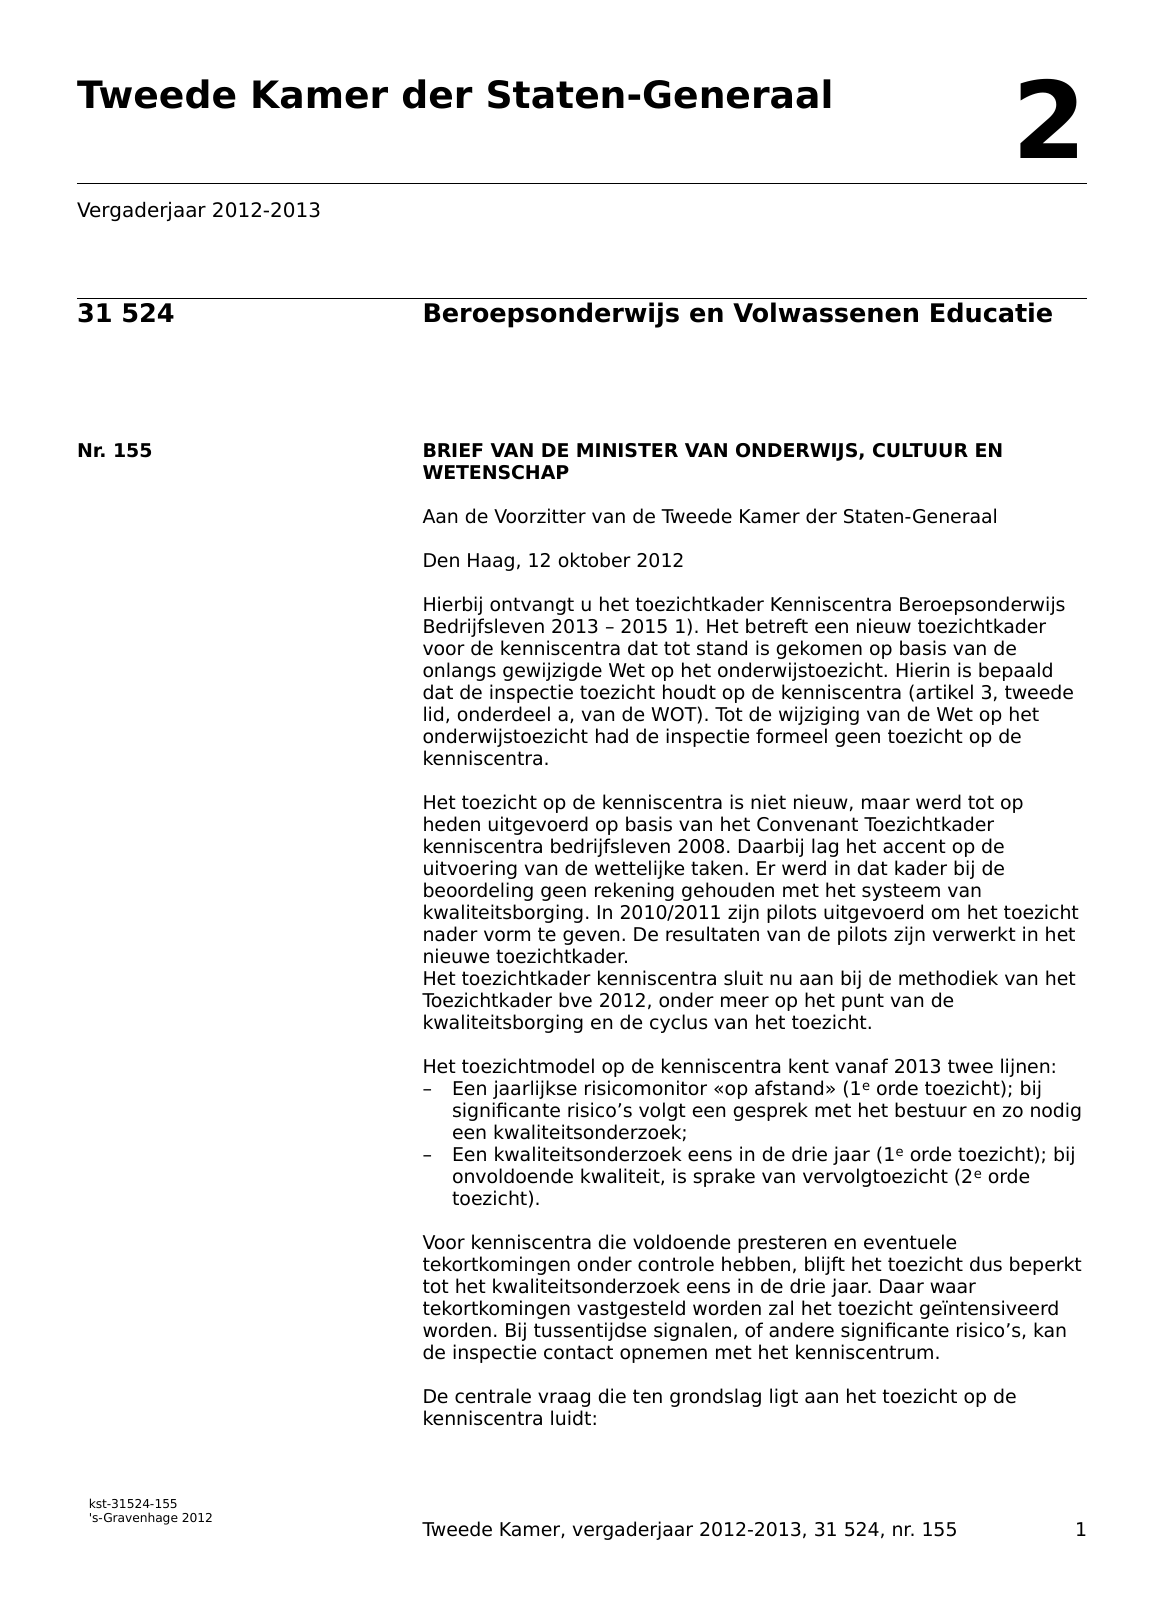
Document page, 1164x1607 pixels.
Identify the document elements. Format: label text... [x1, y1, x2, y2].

text 's-Gravenhage 2012 [88, 1511, 323, 1525]
text – Een kwaliteitsonderzoek eens in de drie jaar (1e orde toezicht); bij onvoldoende kwaliteit, is sprake van vervolgtoezicht (2e orde toezicht). [422, 1144, 1087, 1210]
table_cell Vergaderjaar 2012-2013 [77, 184, 1087, 298]
text – Een jaarlijkse risicomonitor «op afstand» (1e orde toezicht); bij significante risico’s volgt een gesprek met het bestuur en zo nodig een kwaliteitsonderzoek; [422, 1078, 1087, 1144]
text Aan de Voorzitter van de Tweede Kamer der Staten-Generaal [422, 506, 1087, 528]
text Den Haag, 12 oktober 2012 [422, 550, 1087, 572]
text De centrale vraag die ten grondslag ligt aan het toezicht op de kenniscentra luidt: [422, 1386, 1087, 1430]
subtitle 31 524 Beroepsonderwijs en Volwassenen Educatie [77, 299, 1087, 329]
table_header Tweede Kamer der Staten-Generaal [77, 59, 886, 183]
text Het toezicht op de kenniscentra is niet nieuw, maar werd tot op heden uitgevoerd op basis van het Convenant Toezichtkader kenniscentra bedrijfsleven 2008. Daarbij lag het accent op de uitvoering van de wettelijke taken. Er werd in dat kader bij de beoordeling geen rekening gehouden met het systeem van kwaliteitsborging. In 2010/2011 zijn pilots uitgevoerd om het toezicht nader vorm te geven. De resultaten van de pilots zijn verwerkt in het nieuwe toezichtkader. [422, 792, 1087, 968]
subtitle Nr. 155 BRIEF VAN DE MINISTER VAN ONDERWIJS, CULTUUR EN WETENSCHAP [77, 440, 1087, 484]
text Het toezichtkader kenniscentra sluit nu aan bij de methodiek van het Toezichtkader bve 2012, onder meer op het punt van de kwaliteitsborging en de cyclus van het toezicht. [422, 968, 1087, 1034]
table_header 2 [886, 59, 1087, 183]
text Voor kenniscentra die voldoende presteren en eventuele tekortkomingen onder controle hebben, blijft het toezicht dus beperkt tot het kwaliteitsonderzoek eens in de drie jaar. Daar waar tekortkomingen vastgesteld worden zal het toezicht geïntensiveerd worden. Bij tussentijdse signalen, of andere significante risico’s, kan de inspectie contact opnemen met het kenniscentrum. [422, 1232, 1087, 1364]
text Het toezichtmodel op de kenniscentra kent vanaf 2013 twee lijnen: [422, 1056, 1087, 1078]
text kst-31524-155 [88, 1497, 323, 1511]
text Hierbij ontvangt u het toezichtkader Kenniscentra Beroepsonderwijs Bedrijfsleven 2013 – 2015 1). Het betreft een nieuw toezichtkader voor de kenniscentra dat tot stand is gekomen op basis van de onlangs gewijzigde Wet op het onderwijstoezicht. Hierin is bepaald dat de inspectie toezicht houdt op de kenniscentra (artikel 3, tweede lid, onderdeel a, van de WOT). Tot de wijziging van de Wet op het onderwijstoezicht had de inspectie formeel geen toezicht op de kenniscentra. [422, 594, 1087, 770]
